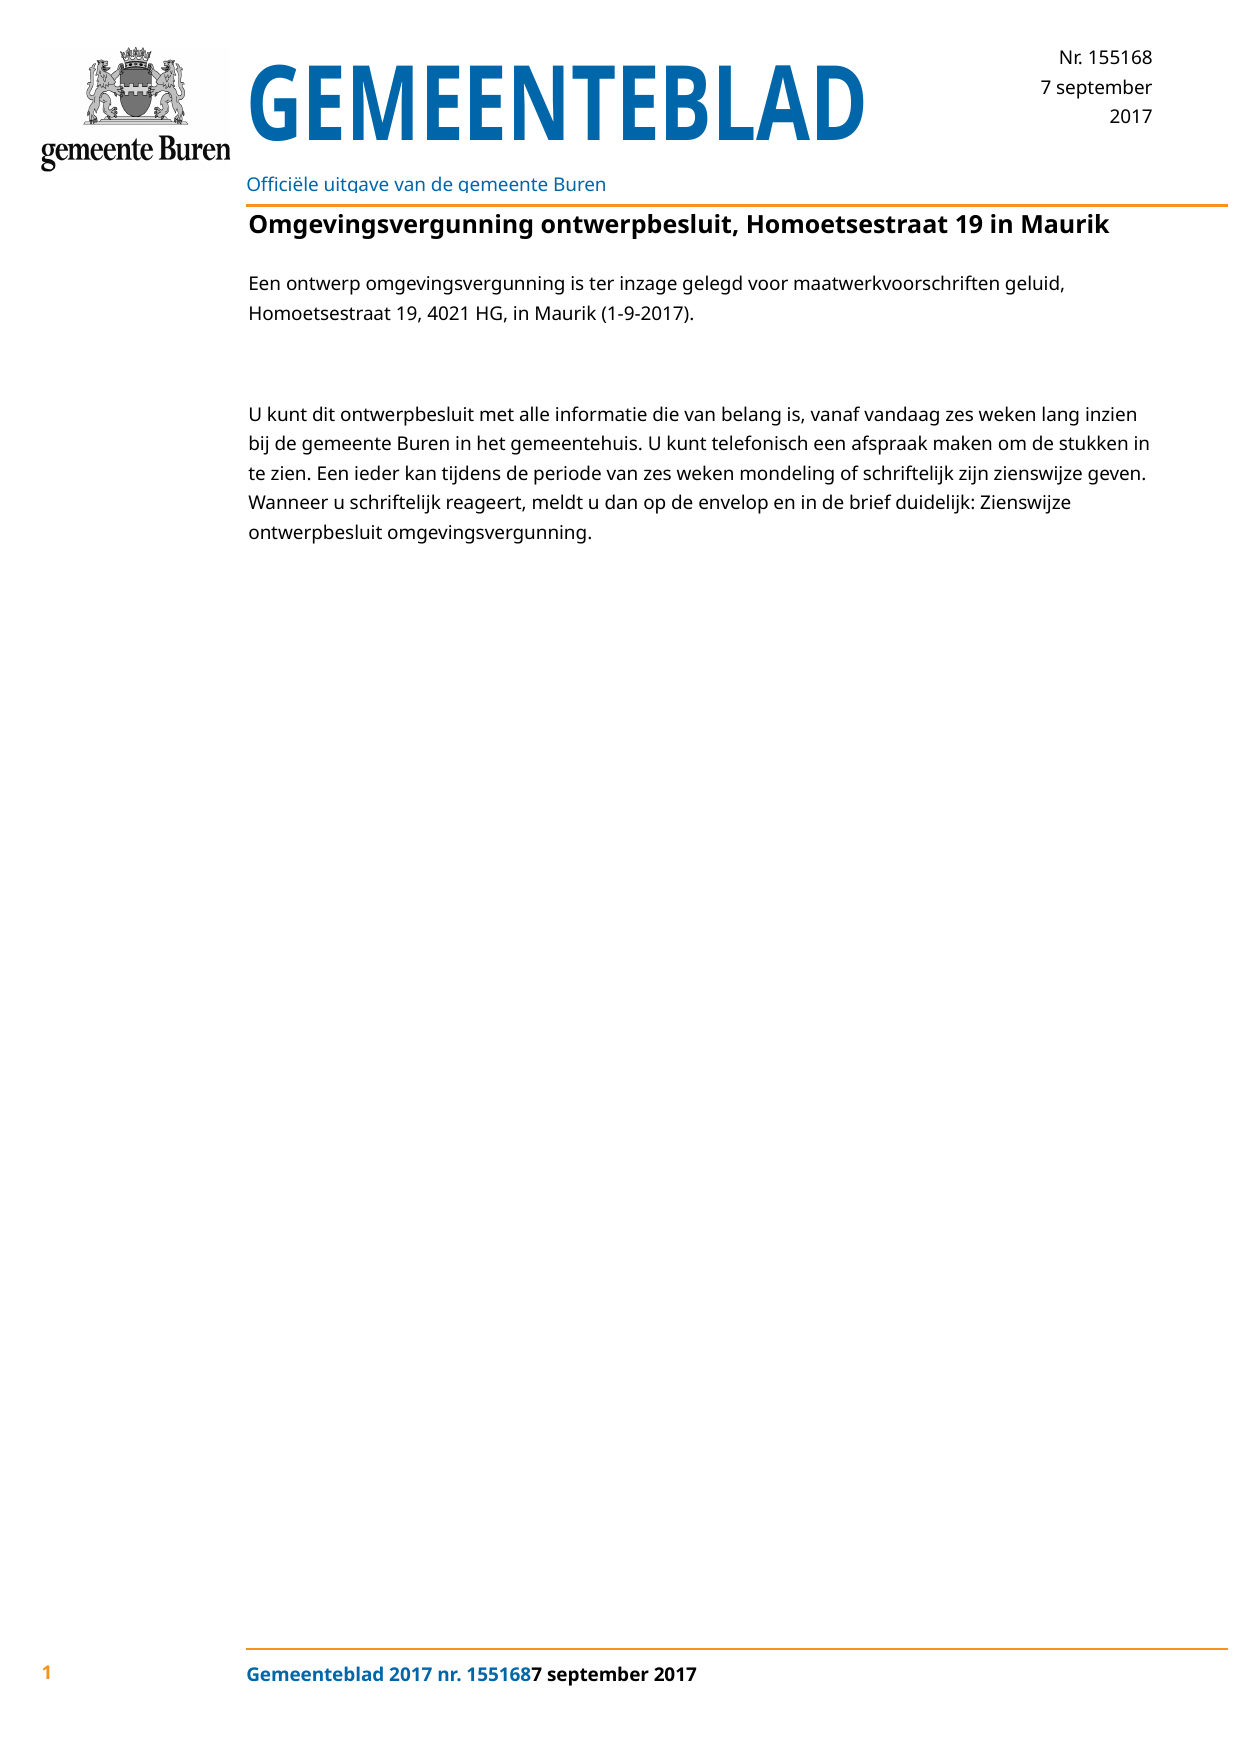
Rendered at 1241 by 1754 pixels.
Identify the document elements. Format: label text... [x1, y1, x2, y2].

text Een ontwerp omgevingsvergunning is ter inzage gelegd voor maatwerkvoorschriften geluid, Homoetsestraat 19, 4021 HG, in Maurik (1-9-2017). [248, 270, 1152, 326]
text Omgevingsvergunning ontwerpbesluit, Homoetsestraat 19 in Maurik [248, 207, 1152, 241]
text U kunt dit ontwerpbesluit met alle informatie die van belang is, vanaf vandaag zes weken lang inzien bij de gemeente Buren in het gemeentehuis. U kunt telefonisch een afspraak maken om de stukken in te zien. Een ieder kan tijdens de periode van zes weken mondeling of schriftelijk zijn zienswijze geven. Wanneer u schriftelijk reageert, meldt u dan op de envelop en in de brief duidelijk: Zienswijze ontwerpbesluit omgevingsvergunning. [248, 401, 1152, 545]
picture [41, 47, 231, 172]
